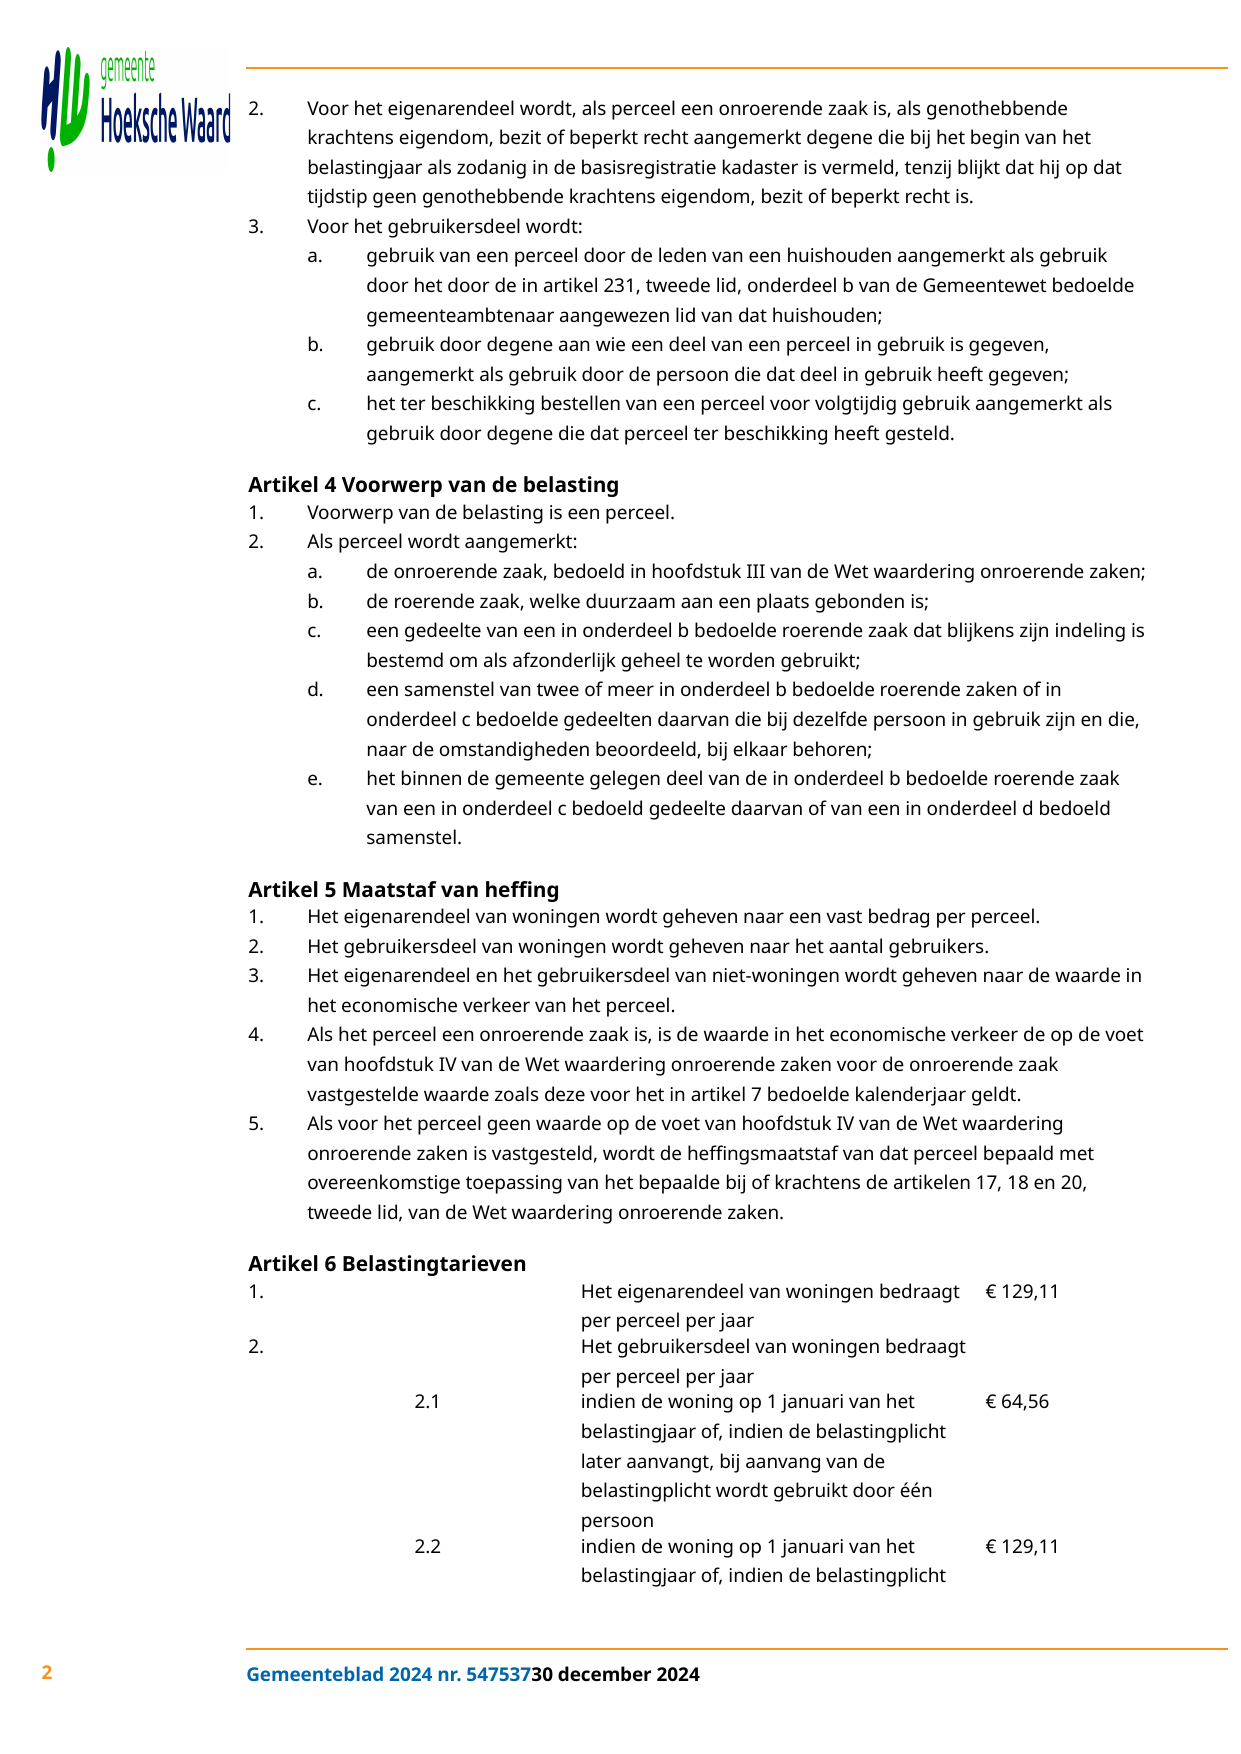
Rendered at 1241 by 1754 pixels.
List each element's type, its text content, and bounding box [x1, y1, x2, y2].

text Artikel 4 Voorwerp van de belasting [248, 471, 1152, 499]
list een samenstel van twee of meer in onderdeel b bedoelde roerende zaken of in onderdeel c bedoelde gedeelten daarvan die bij dezelfde persoon in gebruik zijn en die, naar de omstandigheden beoordeeld, bij elkaar behoren; [307, 677, 1152, 761]
table_cell € 129,11 [985, 1533, 1152, 1588]
list het ter beschikking bestellen van een perceel voor volgtijdig gebruik aangemerkt als gebruik door degene die dat perceel ter beschikking heeft gesteld. [307, 391, 1152, 446]
list de onroerende zaak, bedoeld in hoofdstuk III van de Wet waardering onroerende zaken; [307, 558, 1152, 584]
table_cell indien de woning op 1 januari van het belastingjaar of, indien de belastingplicht [581, 1533, 985, 1588]
list Als het perceel een onroerende zaak is, is de waarde in het economische verkeer de op de voet van hoofdstuk IV van de Wet waardering onroerende zaken voor de onroerende zaak vastgestelde waarde zoals deze voor het in artikel 7 bedoelde kalenderjaar geldt. [248, 1022, 1152, 1107]
table_header Het eigenarendeel van woningen bedraagt per perceel per jaar [581, 1278, 985, 1333]
table_header € 129,11 [985, 1278, 1152, 1333]
table_cell 2.2 [414, 1533, 581, 1588]
text Artikel 5 Maatstaf van heffing [248, 875, 1152, 903]
list het binnen de gemeente gelegen deel van de in onderdeel b bedoelde roerende zaak van een in onderdeel c bedoeld gedeelte daarvan of van een in onderdeel d bedoeld samenstel. [307, 765, 1152, 850]
table_cell € 64,56 [985, 1389, 1152, 1533]
list Het gebruikersdeel van woningen wordt geheven naar het aantal gebruikers. [248, 933, 1152, 959]
table_cell [248, 1389, 414, 1533]
list Voorwerp van de belasting is een perceel. [248, 499, 1152, 525]
table_cell [414, 1334, 581, 1389]
picture [41, 47, 231, 172]
list Als voor het perceel geen waarde op de voet van hoofdstuk IV van de Wet waardering onroerende zaken is vastgesteld, wordt de heffingsmaatstaf van dat perceel bepaald met overeenkomstige toepassing van het bepaalde bij of krachtens de artikelen 17, 18 en 20, tweede lid, van de Wet waardering onroerende zaken. [248, 1110, 1152, 1225]
list de roerende zaak, welke duurzaam aan een plaats gebonden is; [307, 588, 1152, 613]
list gebruik door degene aan wie een deel van een perceel in gebruik is gegeven, aangemerkt als gebruik door de persoon die dat deel in gebruik heeft gegeven; [307, 331, 1152, 387]
list een gedeelte van een in onderdeel b bedoelde roerende zaak dat blijkens zijn indeling is bestemd om als afzonderlijk geheel te worden gebruikt; [307, 617, 1152, 673]
table_cell 2. [248, 1334, 414, 1389]
list Het eigenarendeel van woningen wordt geheven naar een vast bedrag per perceel. [248, 903, 1152, 929]
list Voor het gebruikersdeel wordt: [248, 213, 1152, 239]
list gebruik van een perceel door de leden van een huishouden aangemerkt als gebruik door het door de in artikel 231, tweede lid, onderdeel b van de Gemeentewet bedoelde gemeenteambtenaar aangewezen lid van dat huishouden; [307, 243, 1152, 328]
table_cell indien de woning op 1 januari van het belastingjaar of, indien de belastingplicht later aanvangt, bij aanvang van de belastingplicht wordt gebruikt door één persoon [581, 1389, 985, 1533]
list Het eigenarendeel en het gebruikersdeel van niet-woningen wordt geheven naar de waarde in het economische verkeer van het perceel. [248, 962, 1152, 1018]
table_cell Het gebruikersdeel van woningen bedraagt per perceel per jaar [581, 1334, 985, 1389]
table_cell [248, 1533, 414, 1588]
text Artikel 6 Belastingtarieven [248, 1249, 1152, 1278]
table_header [414, 1278, 581, 1333]
list Als perceel wordt aangemerkt: [248, 529, 1152, 554]
table_cell 2.1 [414, 1389, 581, 1533]
list Voor het eigenarendeel wordt, als perceel een onroerende zaak is, als genothebbende krachtens eigendom, bezit of beperkt recht aangemerkt degene die bij het begin van het belastingjaar als zodanig in de basisregistratie kadaster is vermeld, tenzij blijkt dat hij op dat tijdstip geen genothebbende krachtens eigendom, bezit of beperkt recht is. [248, 95, 1152, 209]
table_cell [985, 1334, 1152, 1389]
table_header 1. [248, 1278, 414, 1333]
